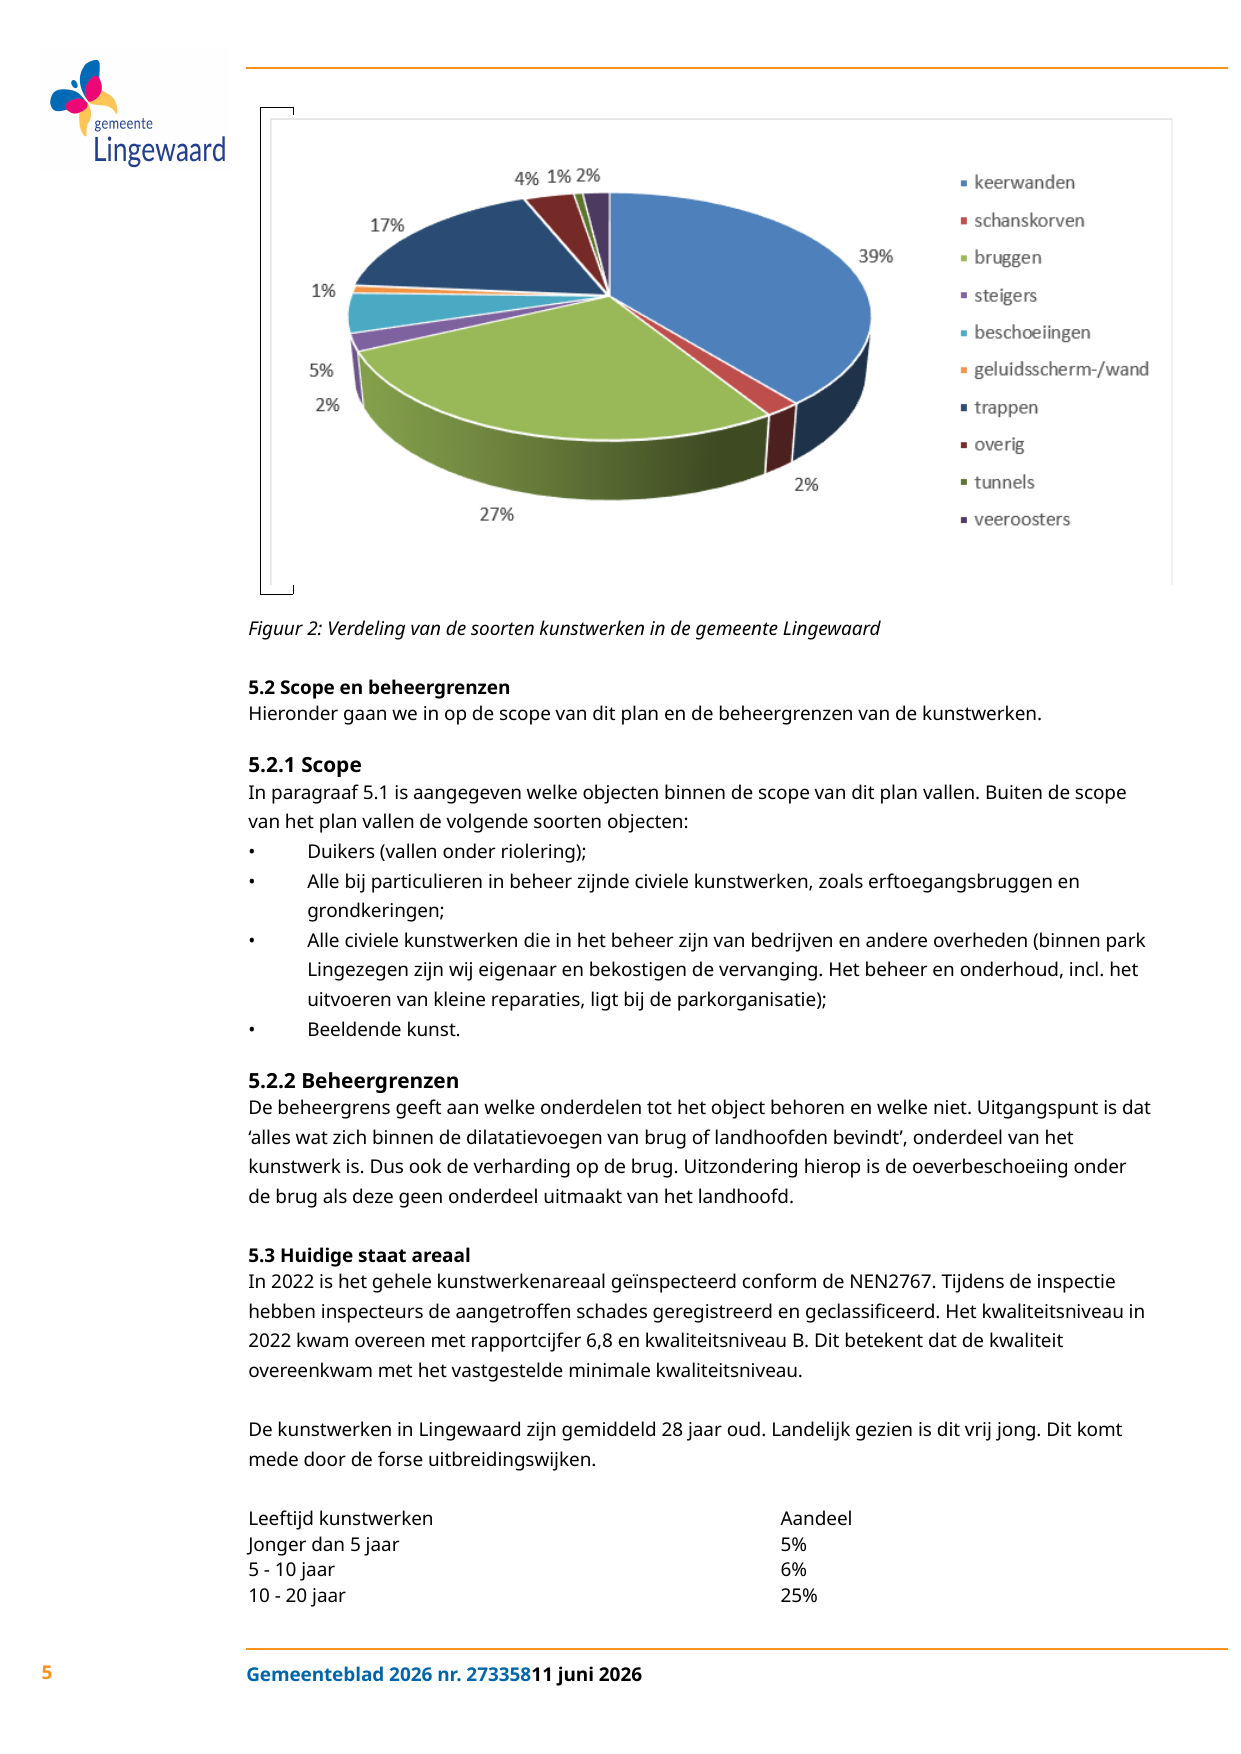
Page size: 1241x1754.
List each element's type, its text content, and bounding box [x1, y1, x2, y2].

table_cell 25% [780, 1582, 1152, 1608]
text In 2022 is het gehele kunstwerkenareaal geïnspecteerd conform de NEN2767. Tijdens de inspectie hebben inspecteurs de aangetroffen schades geregistreerd en geclassificeerd. Het kwaliteitsniveau in 2022 kwam overeen met rapportcijfer 6,8 en kwaliteitsniveau B. Dit betekent dat de kwaliteit overeenkwam met het vastgestelde minimale kwaliteitsniveau. [248, 1268, 1152, 1383]
table_cell 5 - 10 jaar [248, 1556, 780, 1582]
list Alle bij particulieren in beheer zijnde civiele kunstwerken, zoals erftoegangsbruggen en grondkeringen; [248, 868, 1152, 923]
text Hieronder gaan we in op de scope van dit plan en de beheergrenzen van de kunstwerken. [248, 700, 1152, 726]
text De kunstwerken in Lingewaard zijn gemiddeld 28 jaar oud. Landelijk gezien is dit vrij jong. Dit komt mede door de forse uitbreidingswijken. [248, 1416, 1152, 1471]
text 5.2 Scope en beheergrenzen [248, 674, 1152, 700]
picture [268, 115, 1173, 585]
table_header Leeftijd kunstwerken [248, 1505, 780, 1531]
table_cell Jonger dan 5 jaar [248, 1531, 780, 1556]
picture [41, 47, 231, 172]
text 5.3 Huidige staat areaal [248, 1242, 1152, 1268]
table_cell 5% [780, 1531, 1152, 1556]
table_header Aandeel [780, 1505, 1152, 1531]
text 5.2.1 Scope [248, 751, 1152, 779]
table_cell 10 - 20 jaar [248, 1582, 780, 1608]
list Duikers (vallen onder riolering); [248, 838, 1152, 864]
list Alle civiele kunstwerken die in het beheer zijn van bedrijven en andere overheden (binnen park Lingezegen zijn wij eigenaar en bekostigen de vervanging. Het beheer en onderhoud, incl. het uitvoeren van kleine reparaties, ligt bij de parkorganisatie); [248, 927, 1152, 1012]
table_cell 6% [780, 1556, 1152, 1582]
text 5.2.2 Beheergrenzen [248, 1066, 1152, 1094]
text Figuur 2: Verdeling van de soorten kunstwerken in de gemeente Lingewaard [248, 615, 1152, 641]
list Beeldende kunst. [248, 1016, 1152, 1041]
text De beheergrens geeft aan welke onderdelen tot het object behoren en welke niet. Uitgangspunt is dat ‘alles wat zich binnen de dilatatievoegen van brug of landhoofden bevindt’, onderdeel van het kunstwerk is. Dus ook de verharding op de brug. Uitzondering hierop is de oeverbeschoeiing onder de brug als deze geen onderdeel uitmaakt van het landhoofd. [248, 1094, 1152, 1209]
text In paragraaf 5.1 is aangegeven welke objecten binnen de scope van dit plan vallen. Buiten de scope van het plan vallen de volgende soorten objecten: [248, 779, 1152, 834]
